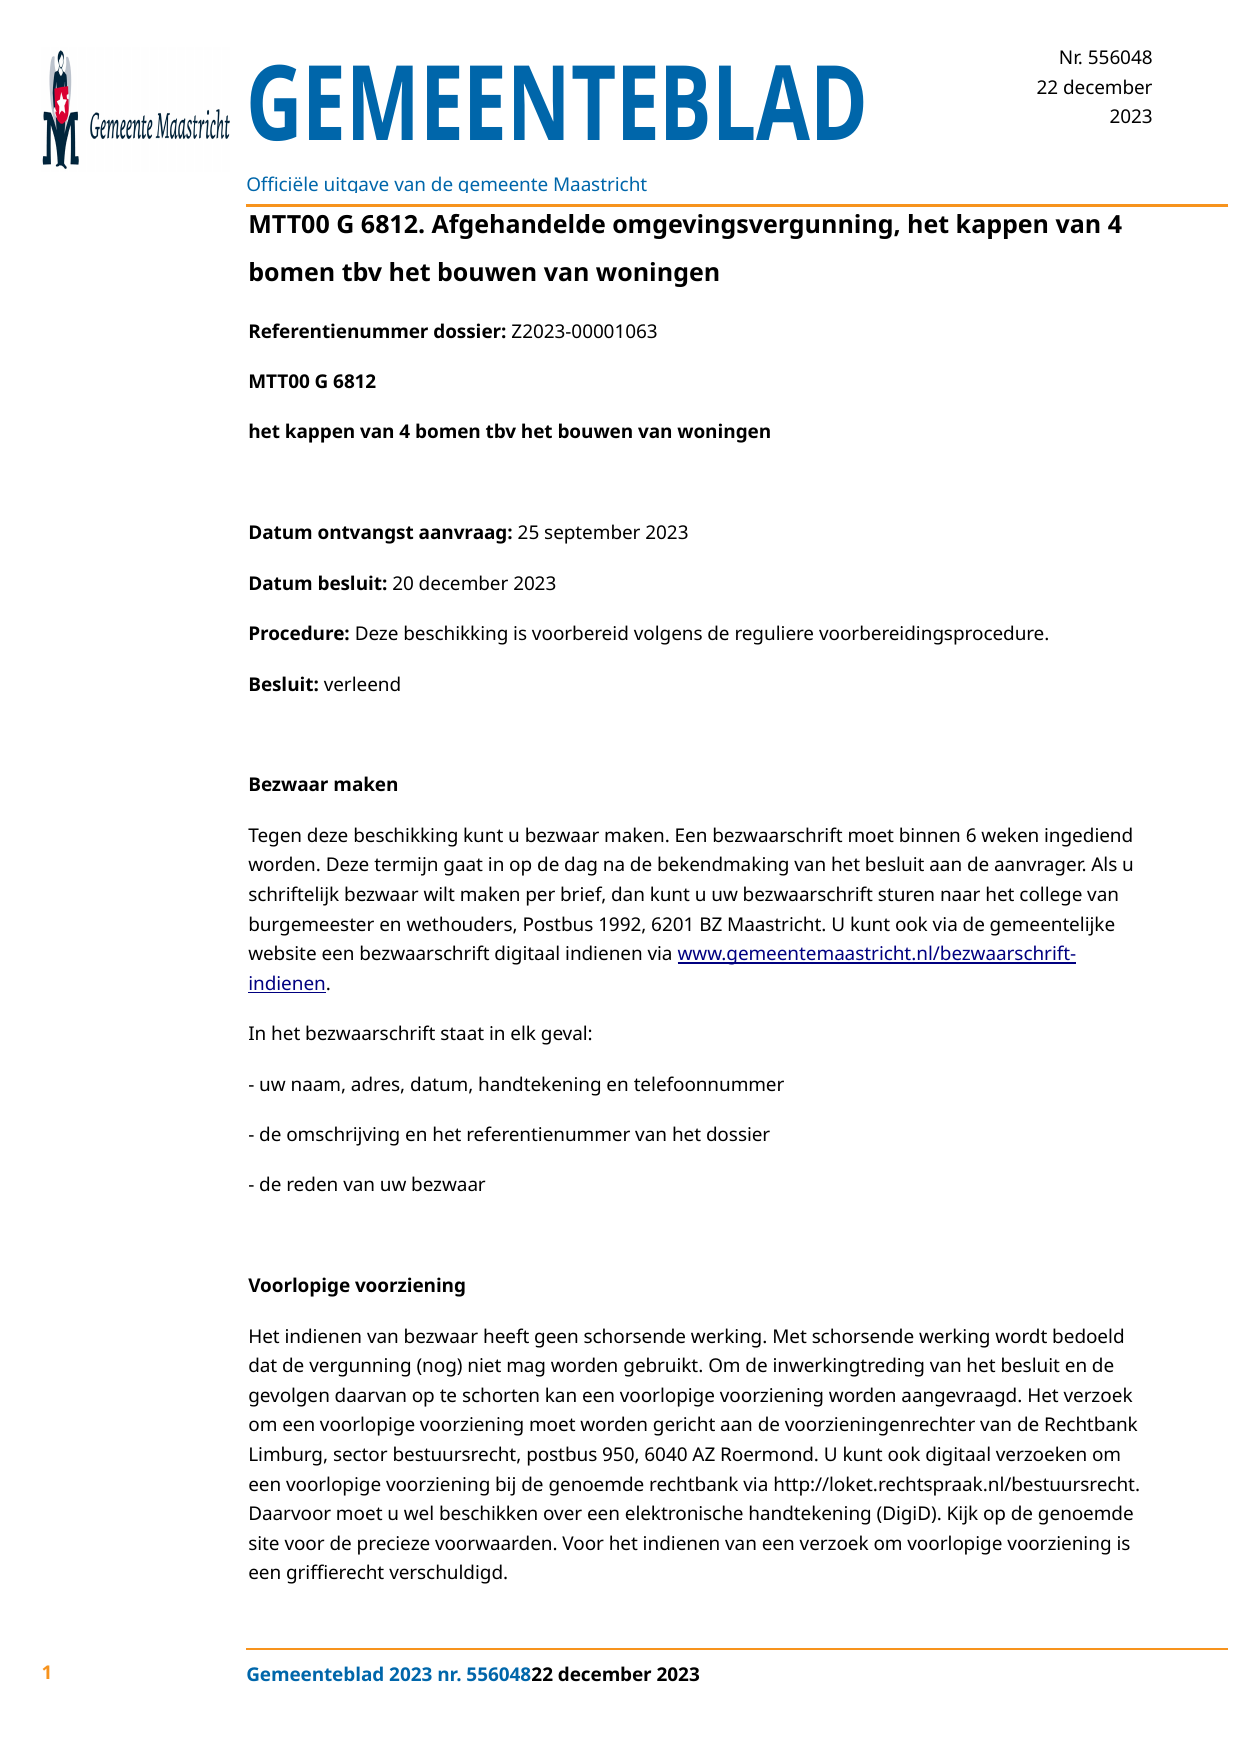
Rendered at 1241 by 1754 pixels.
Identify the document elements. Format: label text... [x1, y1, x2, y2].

text Het indienen van bezwaar heeft geen schorsende werking. Met schorsende werking wordt bedoeld dat de vergunning (nog) niet mag worden gebruikt. Om de inwerkingtreding van het besluit en de gevolgen daarvan op te schorten kan een voorlopige voorziening worden aangevraagd. Het verzoek om een voorlopige voorziening moet worden gericht aan de voorzieningenrechter van de Rechtbank Limburg, sector bestuursrecht, postbus 950, 6040 AZ Roermond. U kunt ook digitaal verzoeken om een voorlopige voorziening bij de genoemde rechtbank via http://loket.rechtspraak.nl/bestuursrecht. Daarvoor moet u wel beschikken over een elektronische handtekening (DigiD). Kijk op de genoemde site voor de precieze voorwaarden. Voor het indienen van een verzoek om voorlopige voorziening is een griffierecht verschuldigd. [248, 1323, 1152, 1585]
text - de reden van uw bezwaar [248, 1172, 1152, 1197]
text MTT00 G 6812. Afgehandelde omgevingsvergunning, het kappen van 4 bomen tbv het bouwen van woningen [248, 207, 1152, 288]
text Tegen deze beschikking kunt u bezwaar maken. Een bezwaarschrift moet binnen 6 weken ingediend worden. Deze termijn gaat in op de dag na de bekendmaking van het besluit aan de aanvrager. Als u schriftelijk bezwaar wilt maken per brief, dan kunt u uw bezwaarschrift sturen naar het college van burgemeester en wethouders, Postbus 1992, 6201 BZ Maastricht. U kunt ook via de gemeentelijke website een bezwaarschrift digitaal indienen via www.gemeentemaastricht.nl/bezwaarschrift-indienen. [248, 822, 1152, 996]
picture [41, 47, 231, 172]
text Bezwaar maken [248, 772, 1152, 797]
text Besluit: verleend [248, 671, 1152, 697]
text - de omschrijving en het referentienummer van het dossier [248, 1121, 1152, 1147]
text Datum besluit: 20 december 2023 [248, 570, 1152, 596]
text het kappen van 4 bomen tbv het bouwen van woningen [248, 419, 1152, 444]
text In het bezwaarschrift staat in elk geval: [248, 1020, 1152, 1046]
text - uw naam, adres, datum, handtekening en telefoonnummer [248, 1071, 1152, 1097]
text Referentienummer dossier: Z2023-00001063 [248, 318, 1152, 344]
text Procedure: Deze beschikking is voorbereid volgens de reguliere voorbereidingsprocedure. [248, 620, 1152, 646]
text Voorlopige voorziening [248, 1272, 1152, 1298]
text Datum ontvangst aanvraag: 25 september 2023 [248, 519, 1152, 545]
text MTT00 G 6812 [248, 368, 1152, 394]
